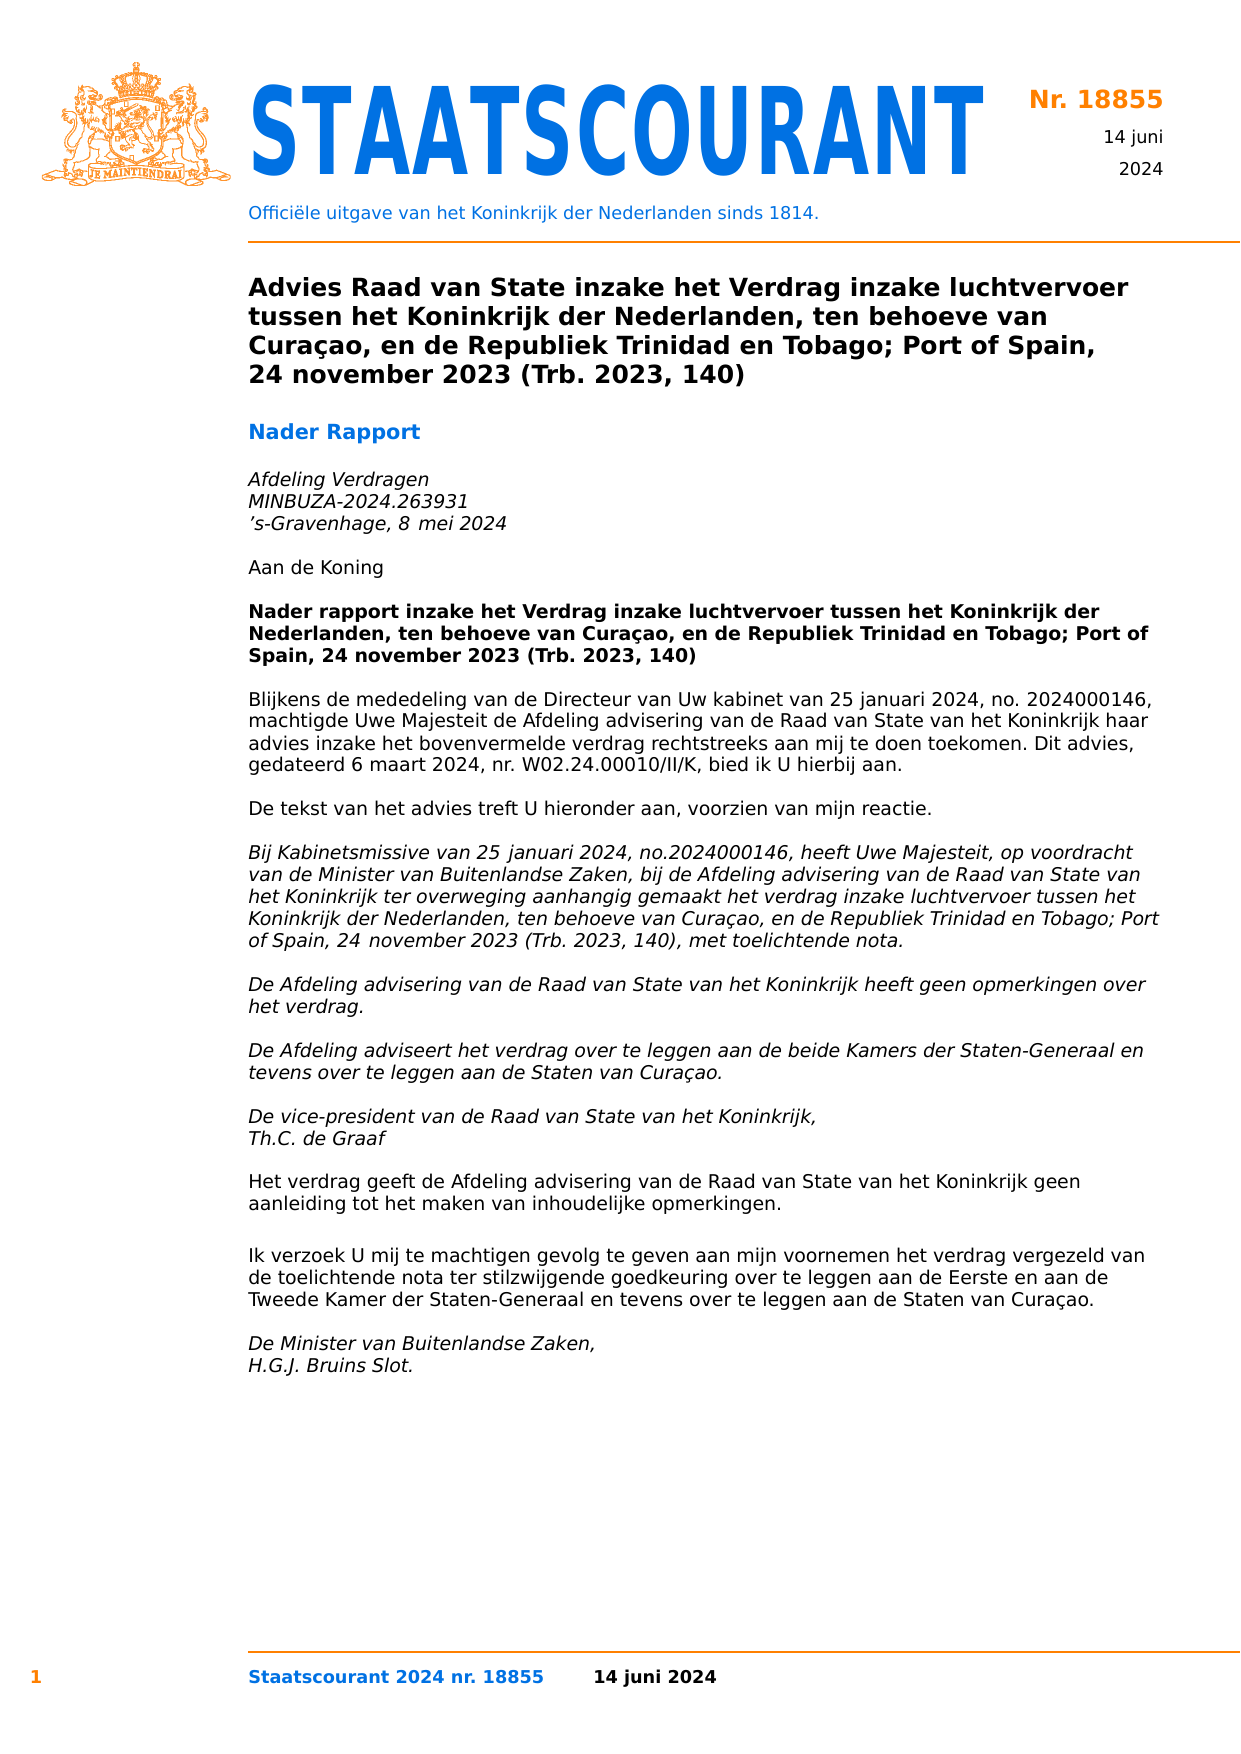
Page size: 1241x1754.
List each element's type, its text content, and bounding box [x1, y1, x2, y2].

text MINBUZA-2024.263931 [248, 491, 1163, 513]
table_cell Officiële uitgave van het Koninkrijk der Nederlanden sinds 1814. [248, 203, 1240, 241]
table_header [25, 62, 248, 241]
text Afdeling Verdragen [248, 469, 1163, 491]
text ’s-Gravenhage, 8 mei 2024 [248, 513, 1163, 535]
table_cell 14 juni [998, 121, 1240, 153]
table_header STAATSCOURANT [248, 62, 998, 203]
text De Afdeling adviseert het verdrag over te leggen aan de beide Kamers der Staten-Generaal en tevens over te leggen aan de Staten van Curaçao. [248, 1040, 1163, 1084]
text De tekst van het advies treft U hieronder aan, voorzien van mijn reactie. [248, 798, 1163, 820]
text De Minister van Buitenlandse Zaken, H.G.J. Bruins Slot. [248, 1333, 1163, 1377]
table_cell 2024 [998, 153, 1240, 203]
text Aan de Koning [248, 557, 1163, 579]
text Het verdrag geeft de Afdeling advisering van de Raad van State van het Koninkrijk geen aanleiding tot het maken van inhoudelijke opmerkingen. [248, 1171, 1163, 1215]
text Nader rapport inzake het Verdrag inzake luchtvervoer tussen het Koninkrijk der Nederlanden, ten behoeve van Curaçao, en de Republiek Trinidad en Tobago; Port of Spain, 24 november 2023 (Trb. 2023, 140) [248, 601, 1163, 667]
text Th.C. de Graaf [248, 1127, 1163, 1149]
text Blijkens de mededeling van de Directeur van Uw kabinet van 25 januari 2024, no. 2024000146, machtigde Uwe Majesteit de Afdeling advisering van de Raad van State van het Koninkrijk haar advies inzake het bovenvermelde verdrag rechtstreeks aan mij te doen toekomen. Dit advies, gedateerd 6 maart 2024, nr. W02.24.00010/II/K, bied ik U hierbij aan. [248, 688, 1163, 776]
text De vice-president van de Raad van State van het Koninkrijk, [248, 1106, 1163, 1127]
text Ik verzoek U mij te machtigen gevolg te geven aan mijn voornemen het verdrag vergezeld van de toelichtende nota ter stilzwijgende goedkeuring over te leggen aan de Eerste en aan de Tweede Kamer der Staten-Generaal en tevens over te leggen aan de Staten van Curaçao. [248, 1245, 1163, 1311]
subtitle Advies Raad van State inzake het Verdrag inzake luchtvervoer tussen het Koninkrijk der Nederlanden, ten behoeve van Curaçao, en de Republiek Trinidad en Tobago; Port of Spain, 24 november 2023 (Trb. 2023, 140) [248, 273, 1163, 390]
table_header Nr. 18855 [998, 62, 1240, 121]
text De Afdeling advisering van de Raad van State van het Koninkrijk heeft geen opmerkingen over het verdrag. [248, 974, 1163, 1018]
text Bij Kabinetsmissive van 25 januari 2024, no.2024000146, heeft Uwe Majesteit, op voordracht van de Minister van Buitenlandse Zaken, bij de Afdeling advisering van de Raad van State van het Koninkrijk ter overweging aanhangig gemaakt het verdrag inzake luchtvervoer tussen het Koninkrijk der Nederlanden, ten behoeve van Curaçao, en de Republiek Trinidad en Tobago; Port of Spain, 24 november 2023 (Trb. 2023, 140), met toelichtende nota. [248, 842, 1163, 952]
subtitle Nader Rapport [248, 420, 1163, 444]
picture [41, 62, 231, 186]
